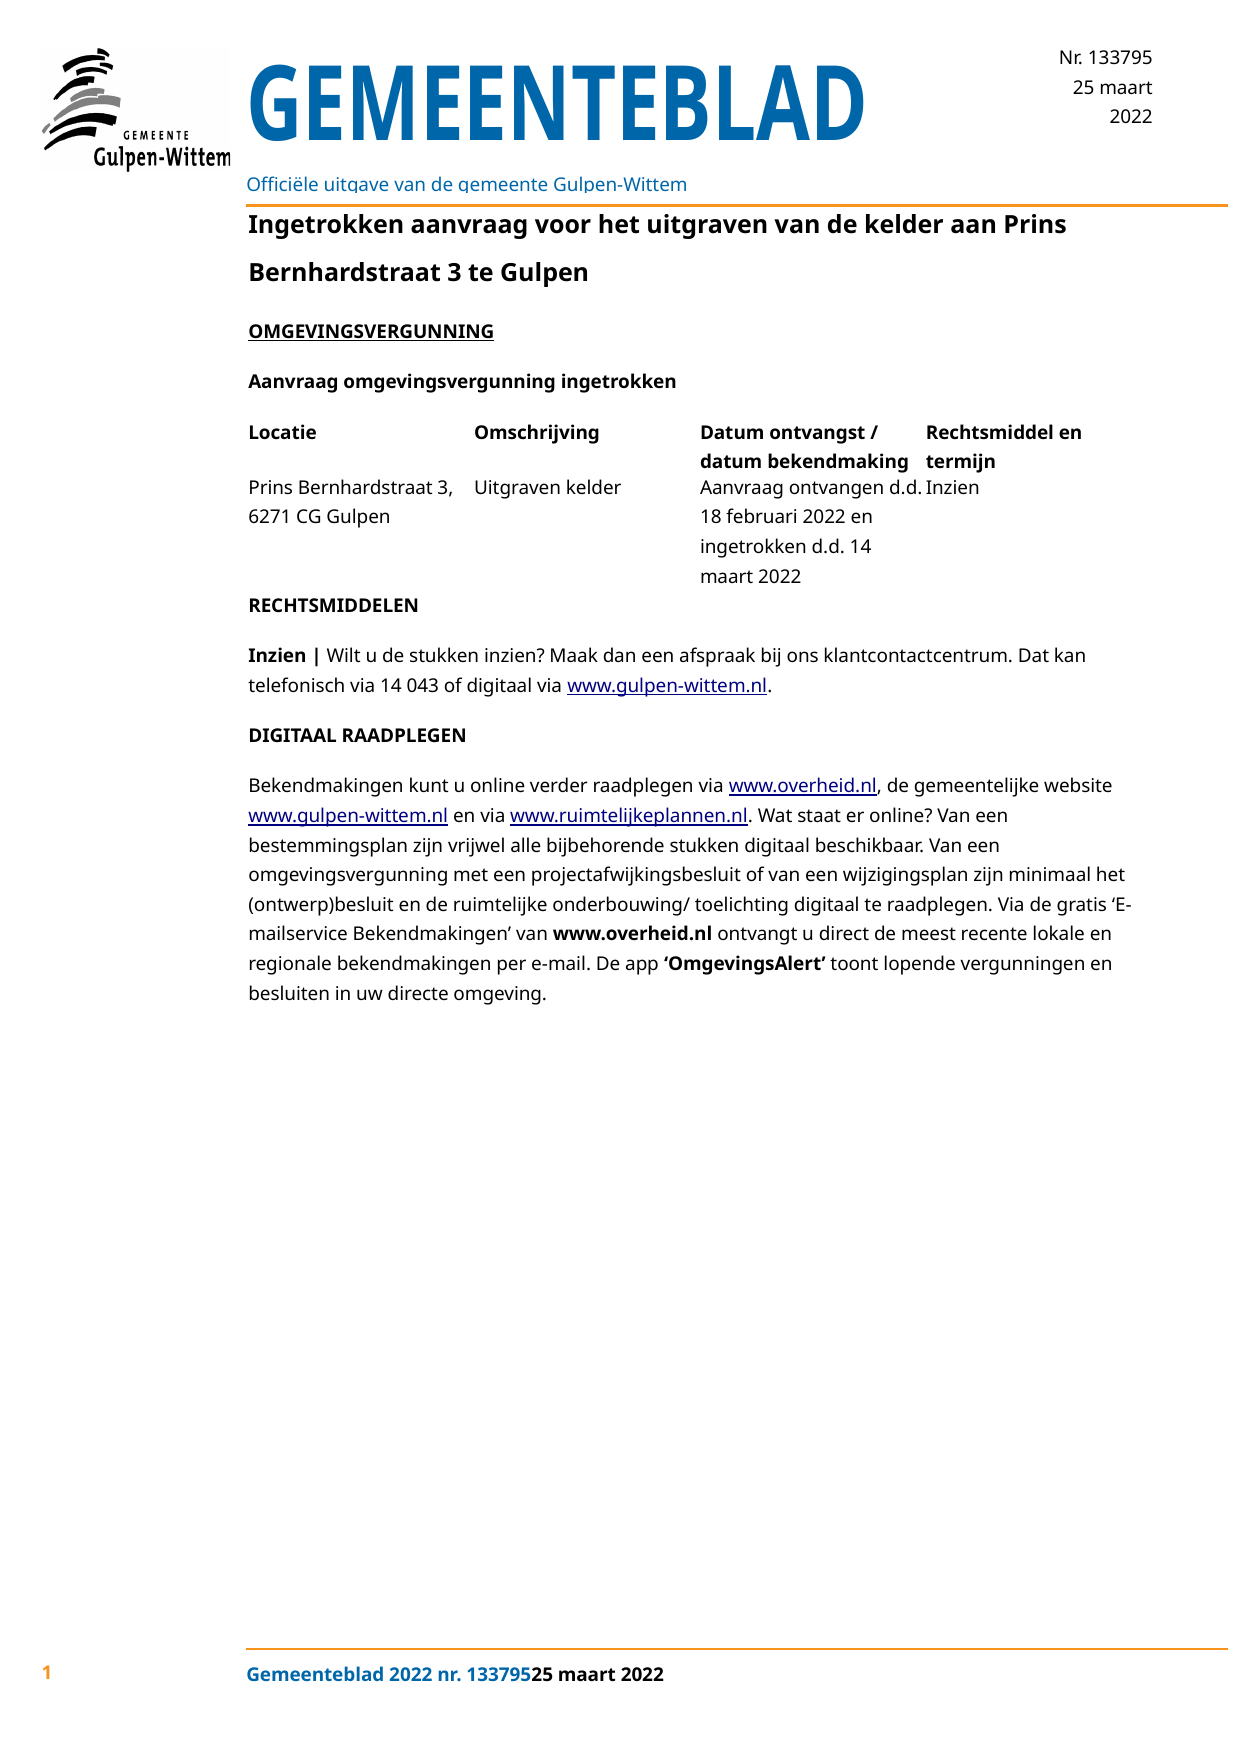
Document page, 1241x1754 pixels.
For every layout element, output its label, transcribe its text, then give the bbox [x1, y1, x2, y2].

text Bekendmakingen kunt u online verder raadplegen via www.overheid.nl, de gemeentelijke website www.gulpen-wittem.nl en via www.ruimtelijkeplannen.nl. Wat staat er online? Van een bestemmingsplan zijn vrijwel alle bijbehorende stukken digitaal beschikbaar. Van een omgevingsvergunning met een projectafwijkingsbesluit of van een wijzigingsplan zijn minimaal het (ontwerp)besluit en de ruimtelijke onderbouwing/ toelichting digitaal te raadplegen. Via de gratis ‘E-mailservice Bekendmakingen’ van www.overheid.nl ontvangt u direct de meest recente lokale en regionale bekendmakingen per e-mail. De app ‘OmgevingsAlert’ toont lopende vergunningen en besluiten in uw directe omgeving. [248, 773, 1152, 1006]
table_header Datum ontvangst / datum bekendmaking [700, 419, 926, 474]
text Inzien | Wilt u de stukken inzien? Maak dan een afspraak bij ons klantcontactcentrum. Dat kan telefonisch via 14 043 of digitaal via www.gulpen-wittem.nl. [248, 642, 1152, 698]
table_header Rechtsmiddel en termijn [926, 419, 1152, 474]
table_header Locatie [248, 419, 474, 474]
table_cell Uitgraven kelder [474, 474, 700, 589]
table_cell Aanvraag ontvangen d.d. 18 februari 2022 en ingetrokken d.d. 14 maart 2022 [700, 474, 926, 589]
table_cell Prins Bernhardstraat 3, 6271 CG Gulpen [248, 474, 474, 589]
text RECHTSMIDDELEN [248, 592, 1152, 618]
text OMGEVINGSVERGUNNING [248, 318, 1152, 344]
text DIGITAAL RAADPLEGEN [248, 722, 1152, 748]
table_cell Inzien [926, 474, 1152, 589]
table_header Omschrijving [474, 419, 700, 474]
text Aanvraag omgevingsvergunning ingetrokken [248, 368, 1152, 394]
text Ingetrokken aanvraag voor het uitgraven van de kelder aan Prins Bernhardstraat 3 te Gulpen [248, 207, 1152, 288]
picture [41, 47, 231, 172]
